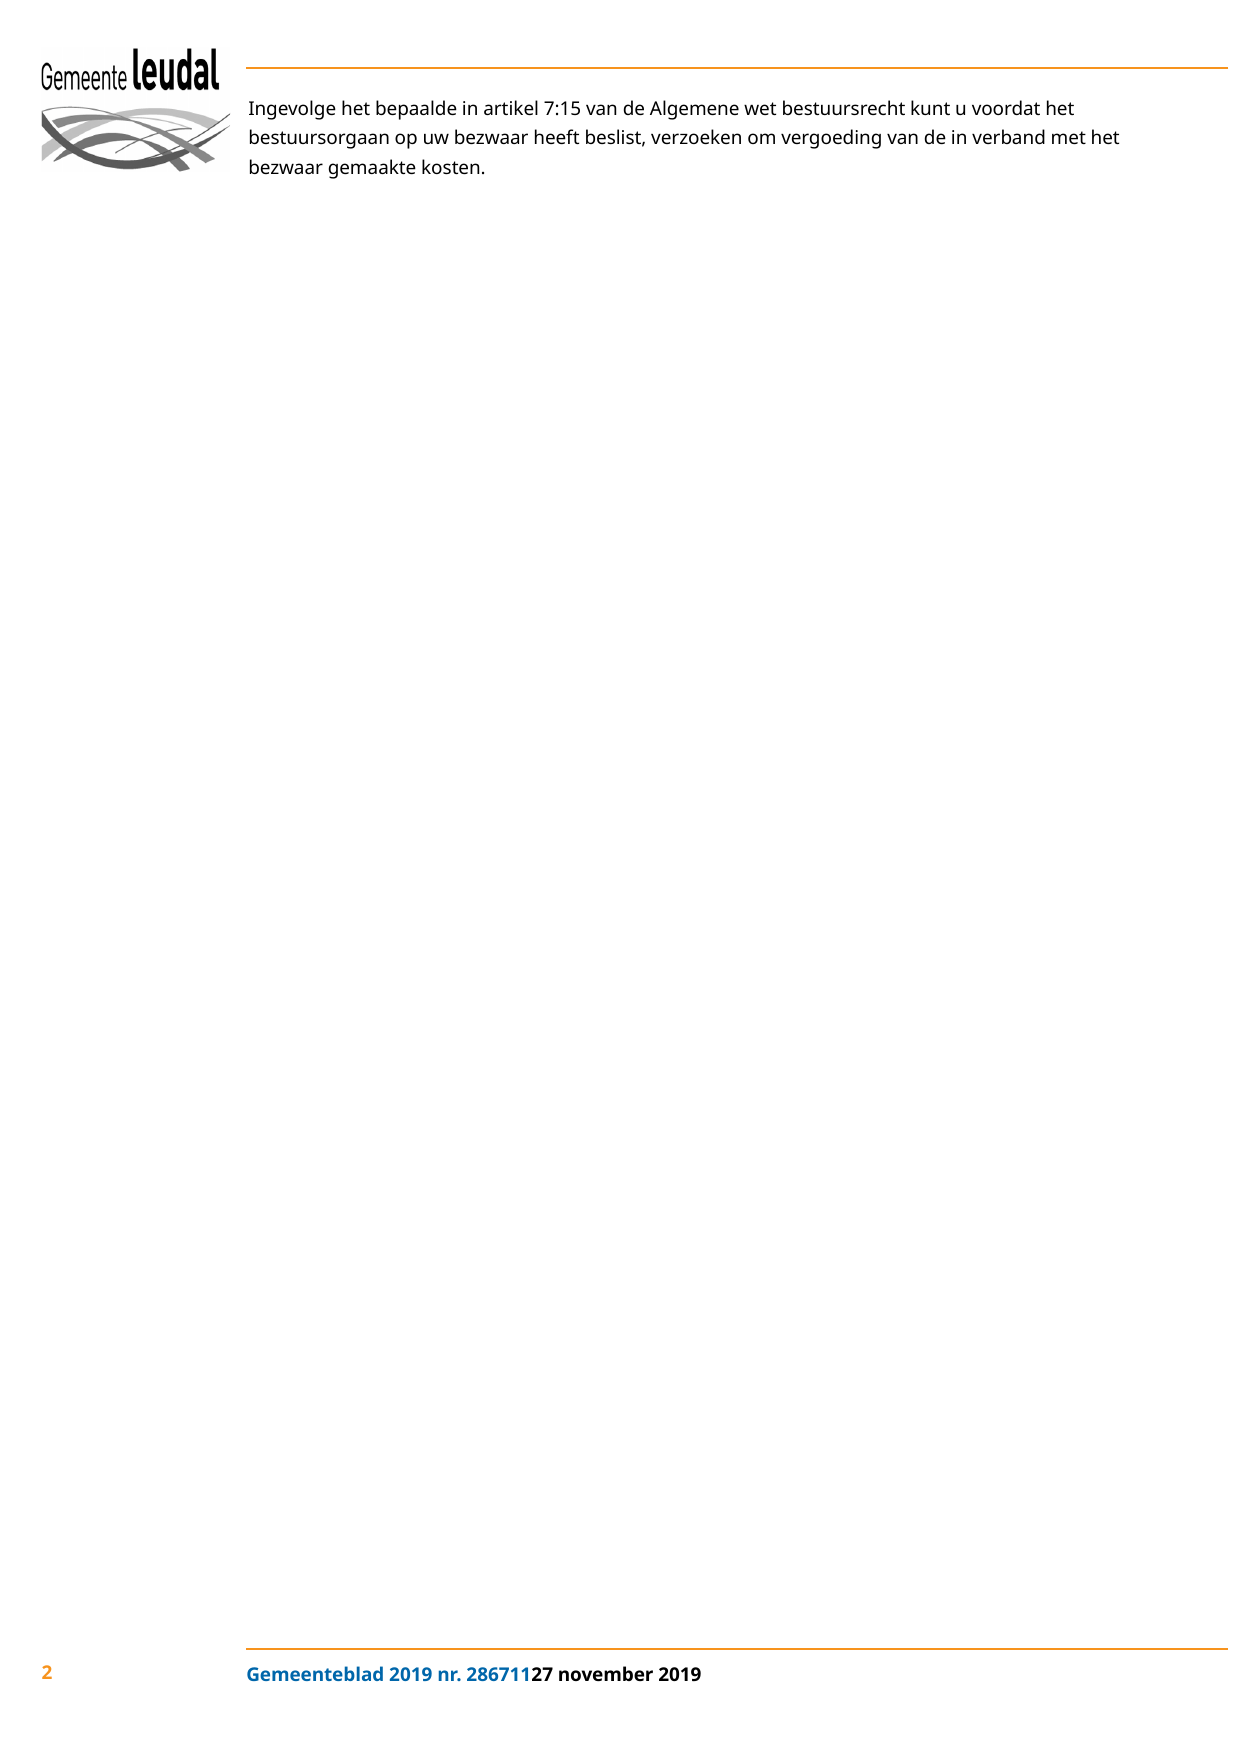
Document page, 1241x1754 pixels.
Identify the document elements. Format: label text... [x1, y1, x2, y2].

text Ingevolge het bepaalde in artikel 7:15 van de Algemene wet bestuursrecht kunt u voordat het bestuursorgaan op uw bezwaar heeft beslist, verzoeken om vergoeding van de in verband met het bezwaar gemaakte kosten. [248, 95, 1152, 180]
picture [41, 47, 231, 172]
